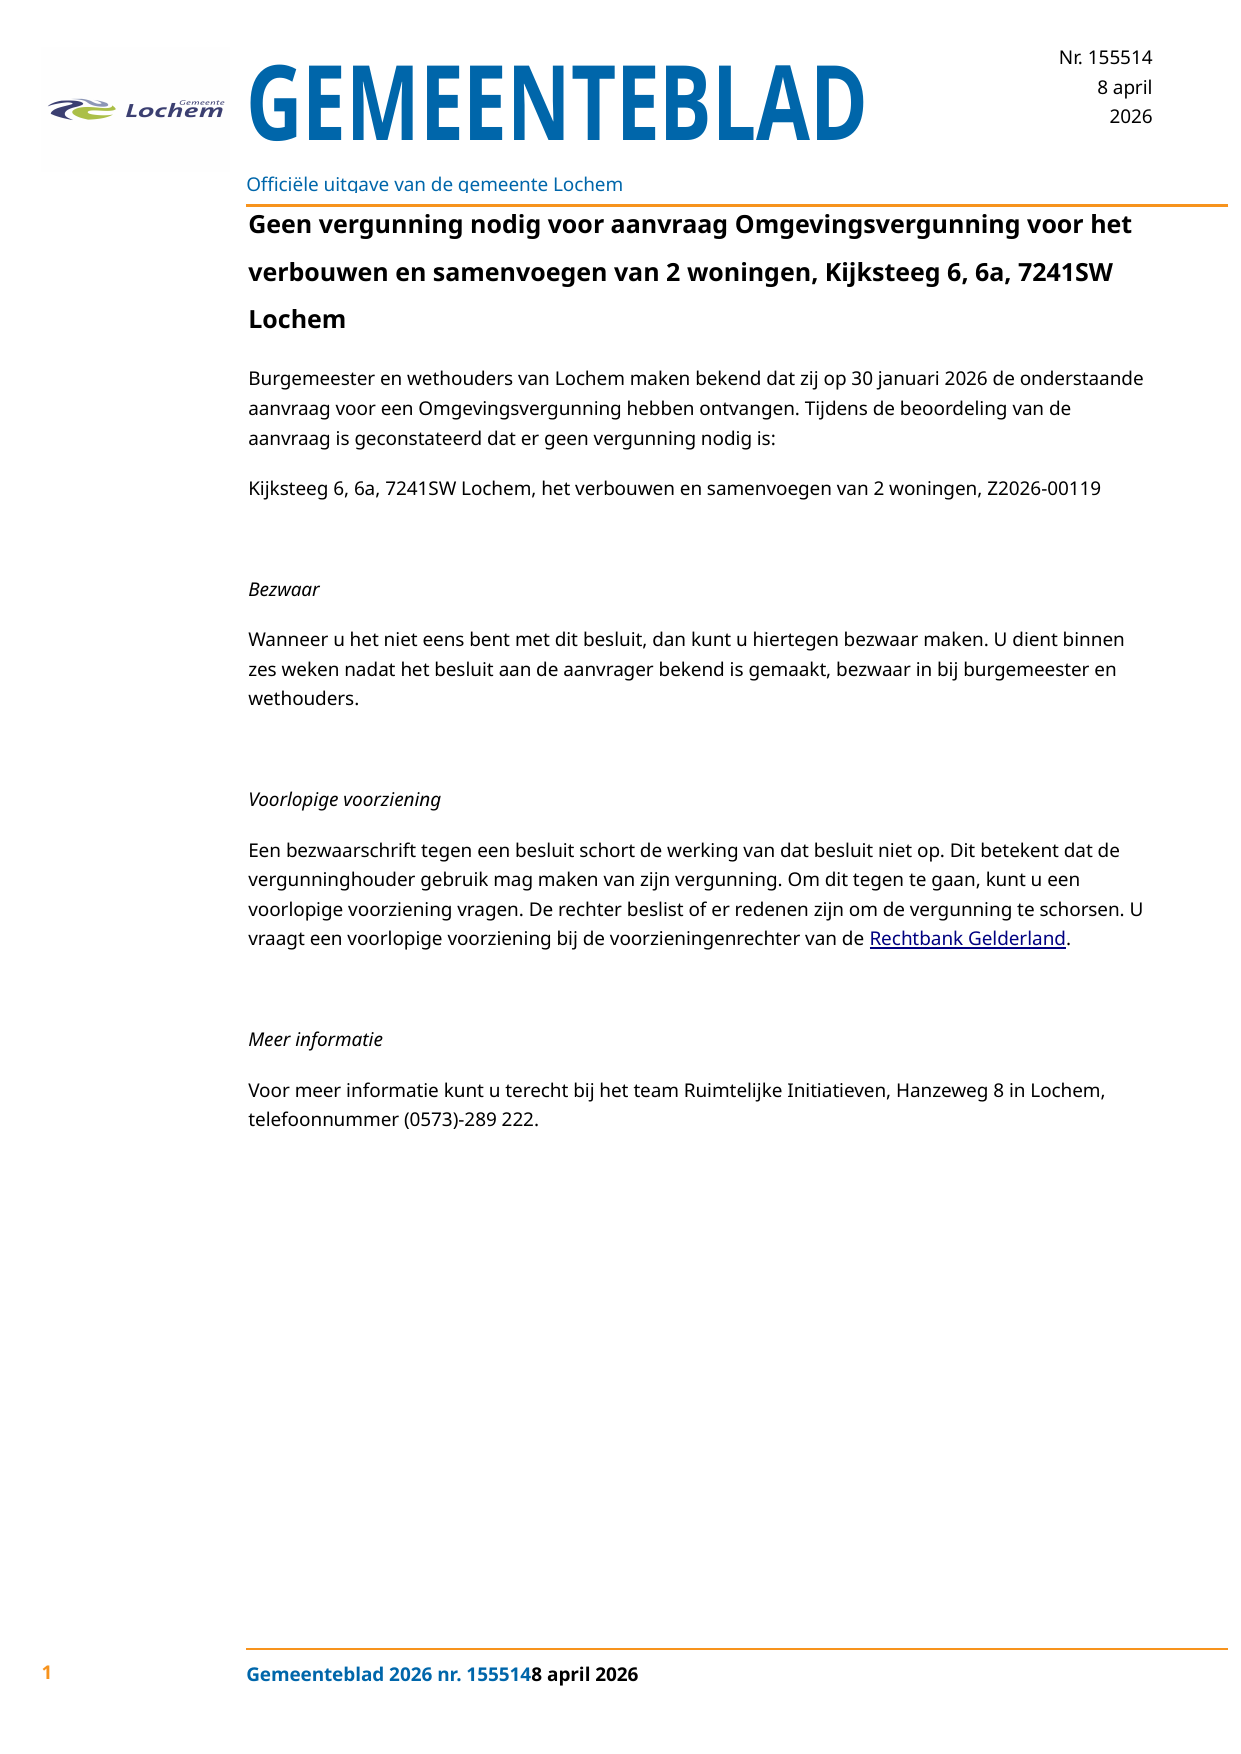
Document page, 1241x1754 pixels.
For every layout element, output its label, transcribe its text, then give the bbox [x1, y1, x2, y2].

text Wanneer u het niet eens bent met dit besluit, dan kunt u hiertegen bezwaar maken. U dient binnen zes weken nadat het besluit aan de aanvrager bekend is gemaakt, bezwaar in bij burgemeester en wethouders. [248, 626, 1152, 711]
picture [41, 47, 231, 172]
text Meer informatie [248, 1026, 1152, 1052]
text Burgemeester en wethouders van Lochem maken bekend dat zij op 30 januari 2026 de onderstaande aanvraag voor een Omgevingsvergunning hebben ontvangen. Tijdens de beoordeling van de aanvraag is geconstateerd dat er geen vergunning nodig is: [248, 366, 1152, 450]
text Geen vergunning nodig voor aanvraag Omgevingsvergunning voor het verbouwen en samenvoegen van 2 woningen, Kijksteeg 6, 6a, 7241SW Lochem [248, 207, 1152, 336]
text Voor meer informatie kunt u terecht bij het team Ruimtelijke Initiatieven, Hanzeweg 8 in Lochem, telefoonnummer (0573)-289 222. [248, 1077, 1152, 1132]
text Kijksteeg 6, 6a, 7241SW Lochem, het verbouwen en samenvoegen van 2 woningen, Z2026-00119 [248, 475, 1152, 501]
text Een bezwaarschrift tegen een besluit schort de werking van dat besluit niet op. Dit betekent dat de vergunninghouder gebruik mag maken van zijn vergunning. Om dit tegen te gaan, kunt u een voorlopige voorziening vragen. De rechter beslist of er redenen zijn om de vergunning te schorsen. U vraagt een voorlopige voorziening bij de voorzieningenrechter van de Rechtbank Gelderland. [248, 837, 1152, 951]
text Voorlopige voorziening [248, 786, 1152, 812]
text Bezwaar [248, 576, 1152, 602]
